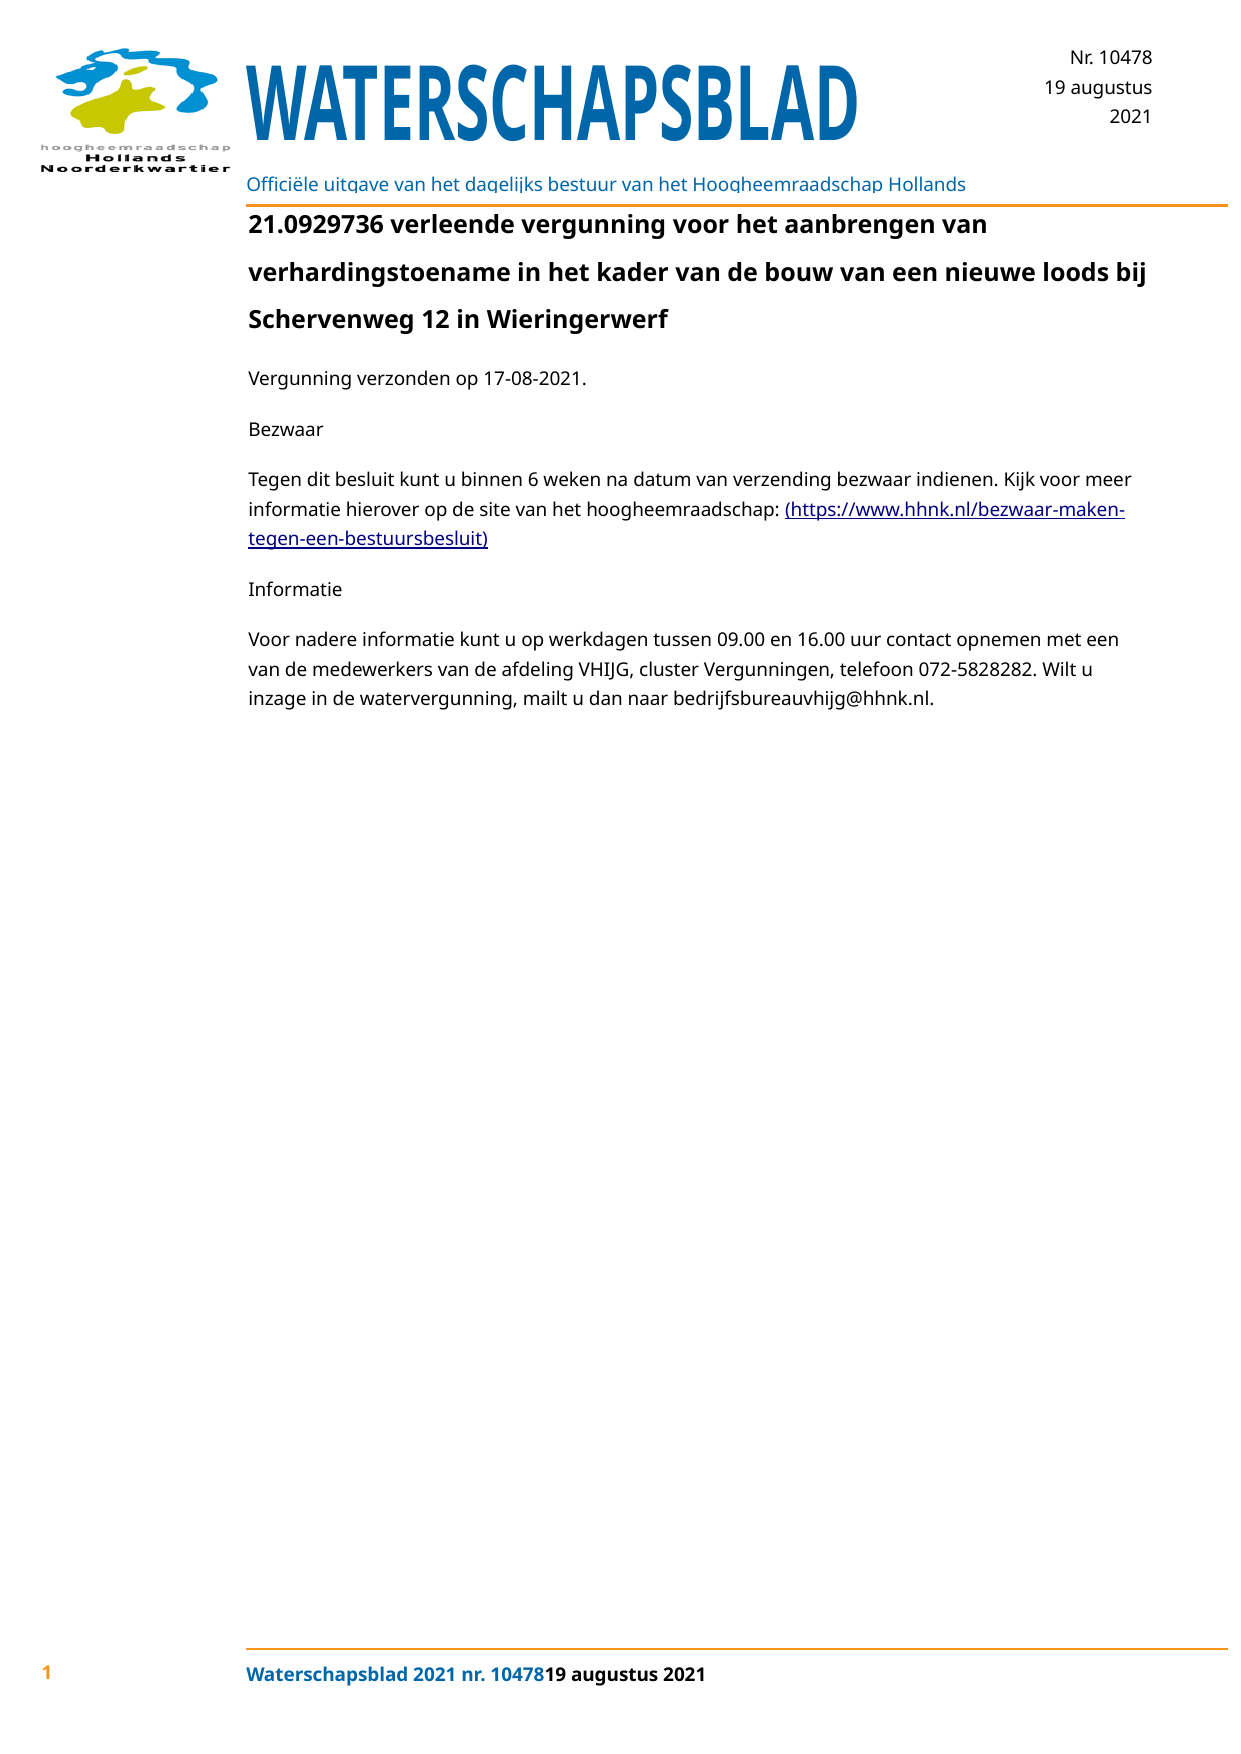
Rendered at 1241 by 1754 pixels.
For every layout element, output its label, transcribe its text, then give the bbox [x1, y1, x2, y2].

text Voor nadere informatie kunt u op werkdagen tussen 09.00 en 16.00 uur contact opnemen met een van de medewerkers van de afdeling VHIJG, cluster Vergunningen, telefoon 072-5828282. Wilt u inzage in de watervergunning, mailt u dan naar bedrijfsbureauvhijg@hhnk.nl. [248, 626, 1152, 711]
text Vergunning verzonden op 17-08-2021. [248, 366, 1152, 391]
picture [41, 47, 231, 172]
text 21.0929736 verleende vergunning voor het aanbrengen van verhardingstoename in het kader van de bouw van een nieuwe loods bij Schervenweg 12 in Wieringerwerf [248, 207, 1152, 336]
text Bezwaar [248, 416, 1152, 442]
text Informatie [248, 576, 1152, 602]
text Tegen dit besluit kunt u binnen 6 weken na datum van verzending bezwaar indienen. Kijk voor meer informatie hierover op de site van het hoogheemraadschap: (https://www.hhnk.nl/bezwaar-maken-tegen-een-bestuursbesluit) [248, 466, 1152, 551]
